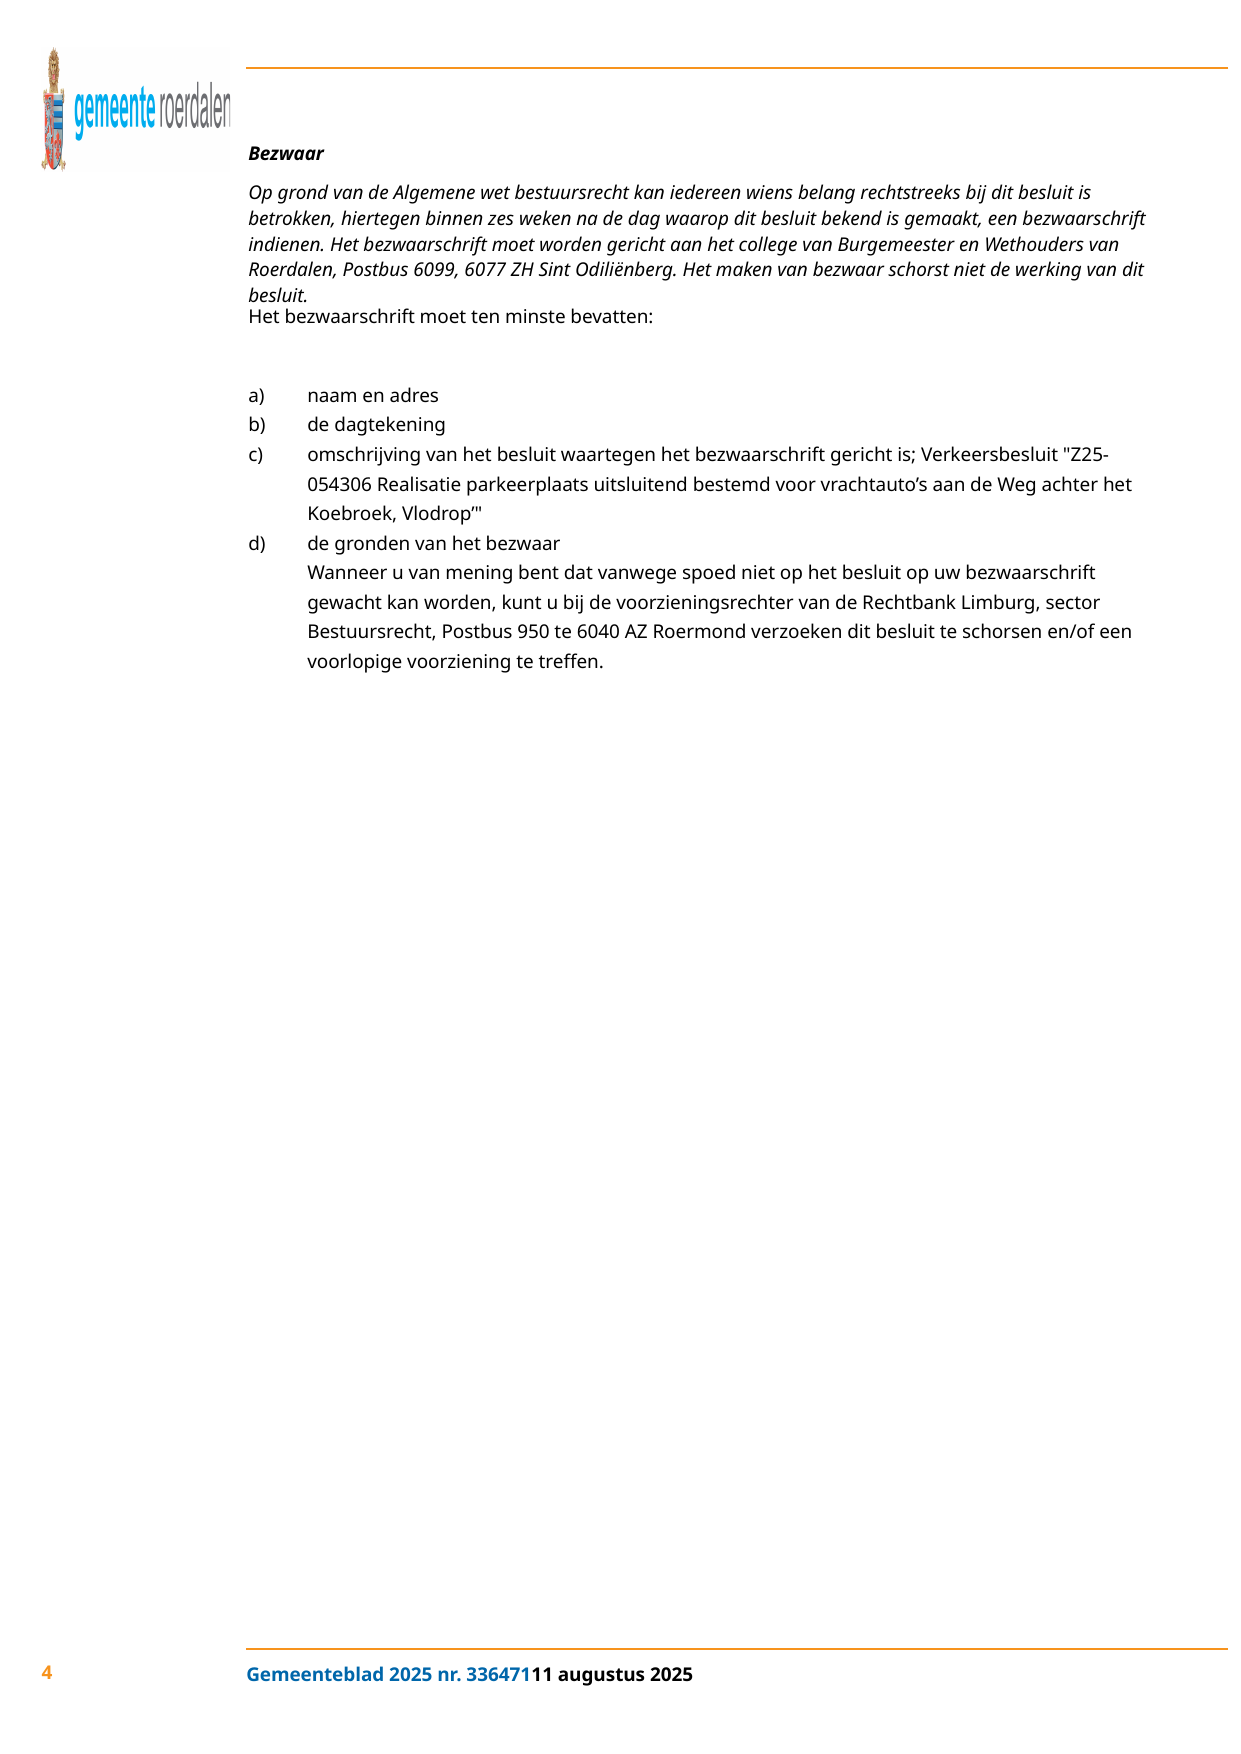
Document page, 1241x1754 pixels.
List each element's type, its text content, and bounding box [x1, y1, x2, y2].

list omschrijving van het besluit waartegen het bezwaarschrift gericht is; Verkeersbesluit "Z25-054306 Realisatie parkeerplaats uitsluitend bestemd voor vrachtauto’s aan de Weg achter het Koebroek, Vlodrop’" [248, 441, 1152, 526]
text Bezwaar [248, 140, 1152, 166]
list naam en adres [248, 382, 1152, 408]
picture [41, 47, 231, 172]
text Op grond van de Algemene wet bestuursrecht kan iedereen wiens belang rechtstreeks bij dit besluit is betrokken, hiertegen binnen zes weken na de dag waarop dit besluit bekend is gemaakt, een bezwaarschrift indienen. Het bezwaarschrift moet worden gericht aan het college van Burgemeester en Wethouders van Roerdalen, Postbus 6099, 6077 ZH Sint Odiliënberg. Het maken van bezwaar schorst niet de werking van dit besluit. [248, 179, 1152, 308]
list de dagtekening [248, 412, 1152, 437]
text Het bezwaarschrift moet ten minste bevatten: [248, 308, 1152, 327]
list Wanneer u van mening bent dat vanwege spoed niet op het besluit op uw bezwaarschrift gewacht kan worden, kunt u bij de voorzieningsrechter van de Rechtbank Limburg, sector Bestuursrecht, Postbus 950 te 6040 AZ Roermond verzoeken dit besluit te schorsen en/of een voorlopige voorziening te treffen. [248, 559, 1152, 674]
list de gronden van het bezwaar [248, 530, 1152, 556]
